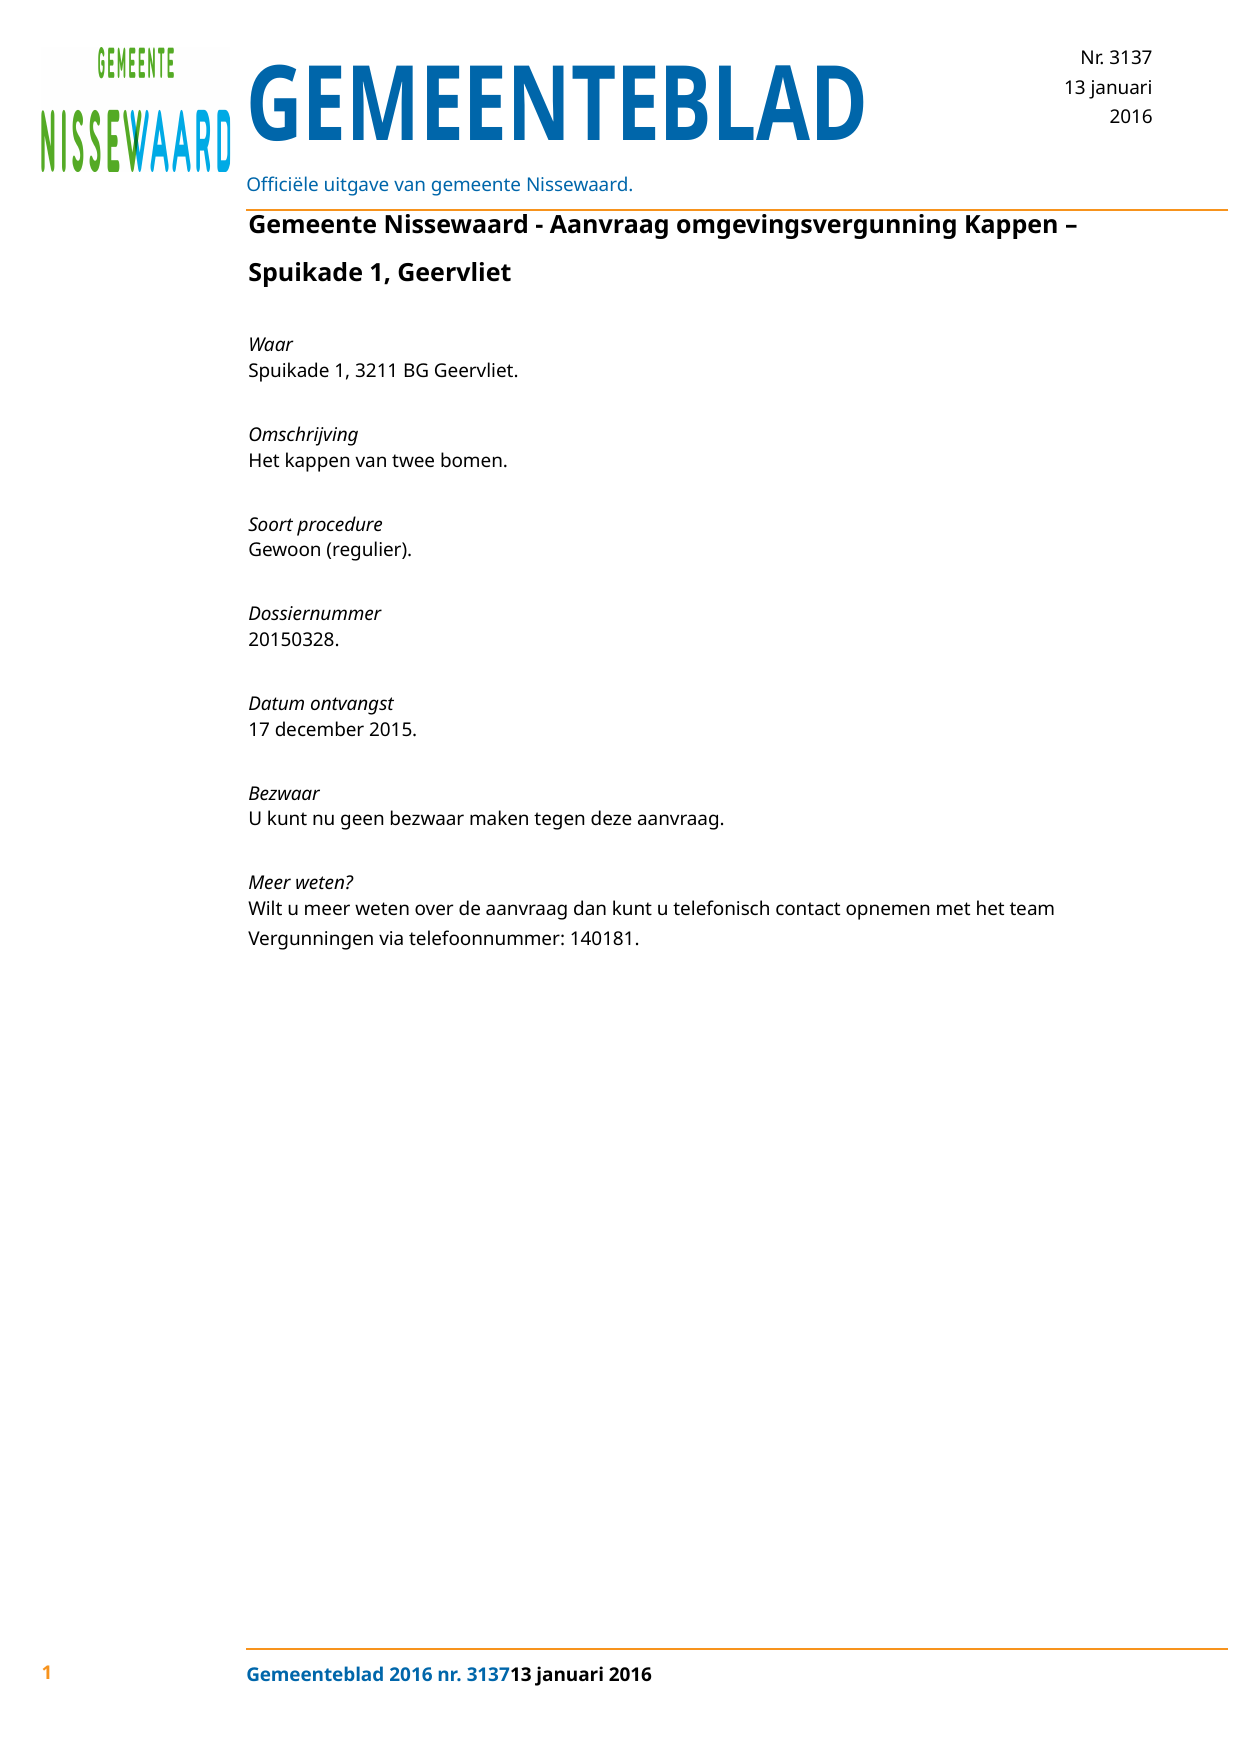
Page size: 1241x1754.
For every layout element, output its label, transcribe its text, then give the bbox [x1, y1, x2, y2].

picture [154, 157, 165, 172]
text Wilt u meer weten over de aanvraag dan kunt u telefonisch contact opnemen met het team Vergunningen via telefoonnummer: 140181. [248, 895, 1152, 951]
picture [201, 122, 206, 138]
text Gewoon (regulier). [248, 537, 1152, 562]
text Datum ontvangst [248, 690, 1152, 716]
text Soort procedure [248, 511, 1152, 537]
text 17 december 2015. [248, 716, 1152, 742]
picture [41, 47, 231, 172]
picture [176, 157, 187, 172]
text Meer weten? [248, 869, 1152, 895]
text Waar [248, 331, 1152, 357]
text Het kappen van twee bomen. [248, 447, 1152, 473]
text Dossiernummer [248, 601, 1152, 626]
text Spuikade 1, 3211 BG Geervliet. [248, 357, 1152, 383]
picture [222, 122, 227, 160]
text U kunt nu geen bezwaar maken tegen deze aanvraag. [248, 806, 1152, 831]
picture [200, 151, 206, 172]
text 20150328. [248, 626, 1152, 652]
text Omschrijving [248, 421, 1152, 447]
text Bezwaar [248, 780, 1152, 806]
text Gemeente Nissewaard - Aanvraag omgevingsvergunning Kappen – Spuikade 1, Geervliet [248, 211, 1152, 288]
